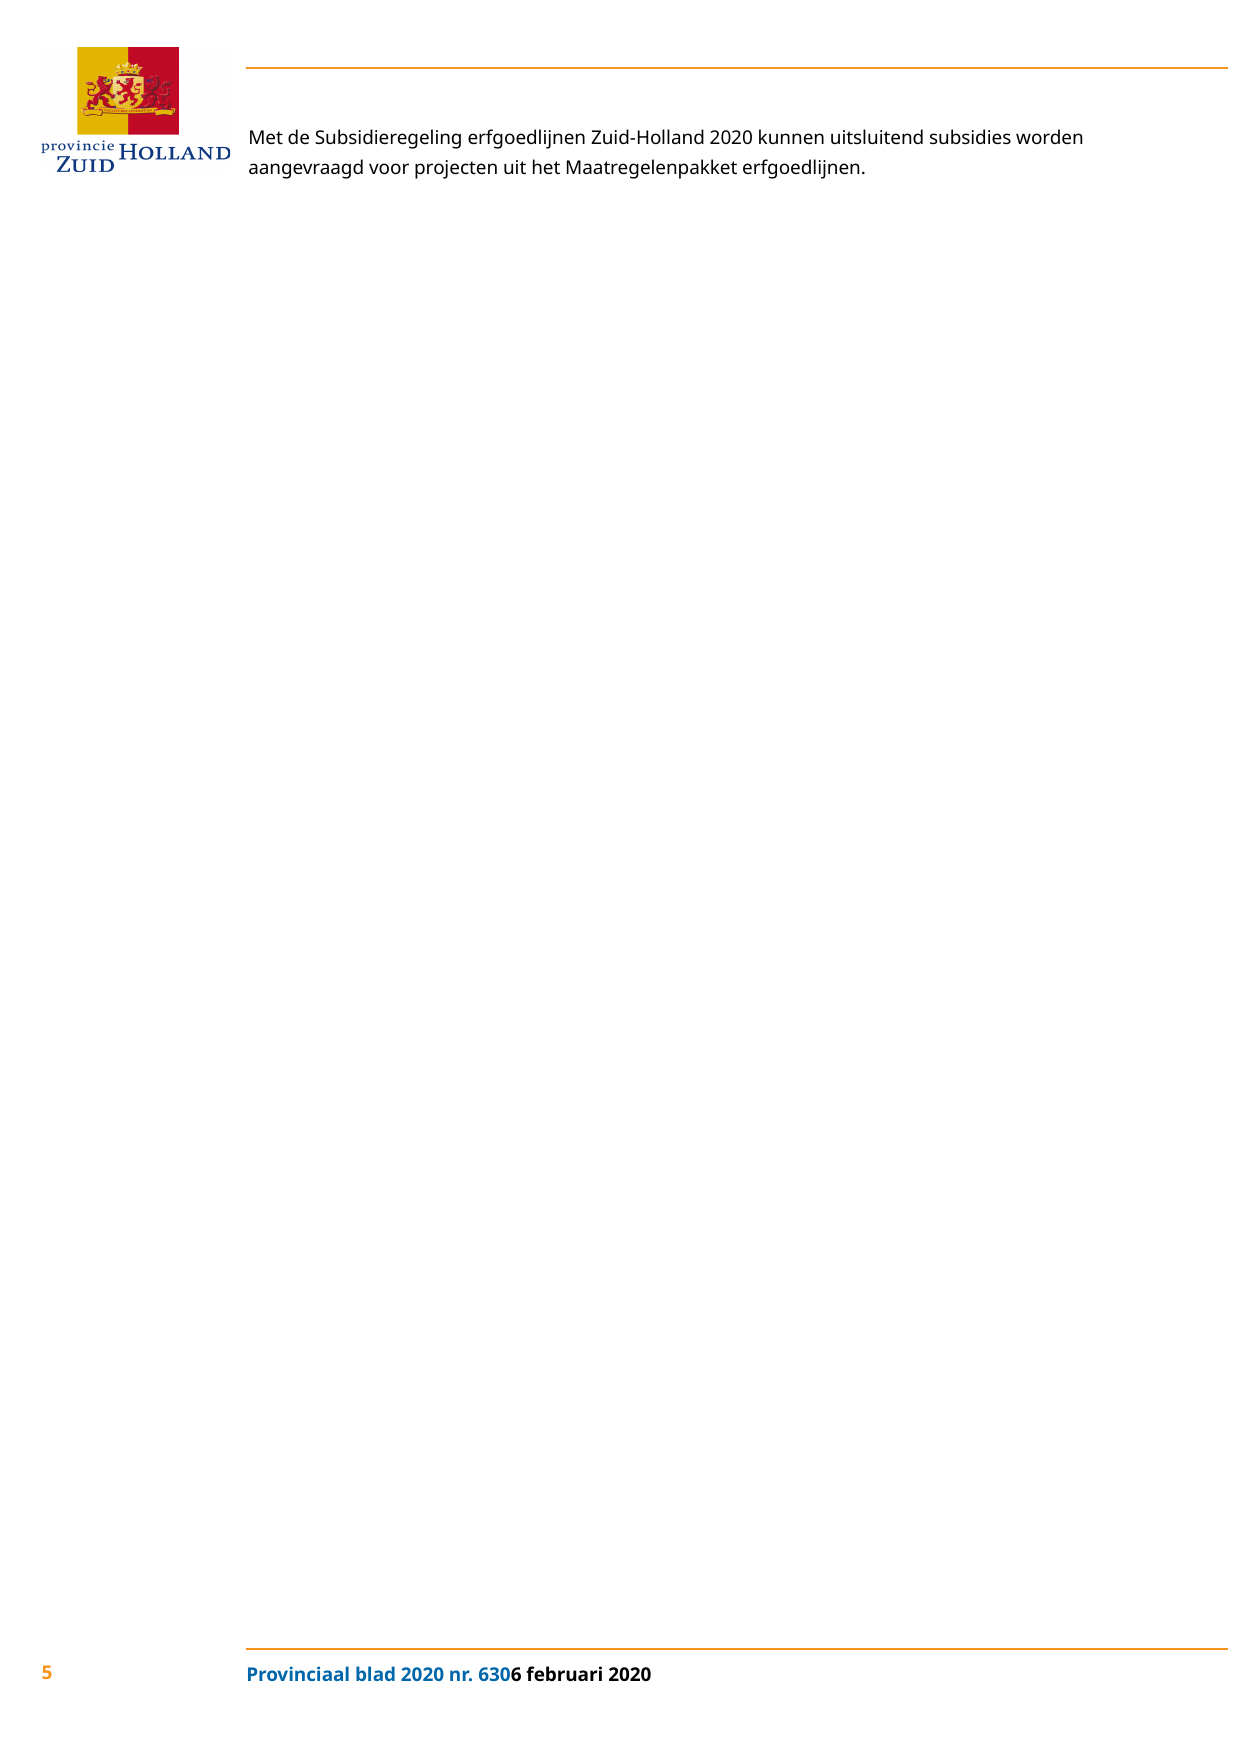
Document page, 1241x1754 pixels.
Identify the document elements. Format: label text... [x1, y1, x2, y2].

picture [41, 47, 231, 172]
text Met de Subsidieregeling erfgoedlijnen Zuid-Holland 2020 kunnen uitsluitend subsidies worden aangevraagd voor projecten uit het Maatregelenpakket erfgoedlijnen. [248, 124, 1152, 180]
